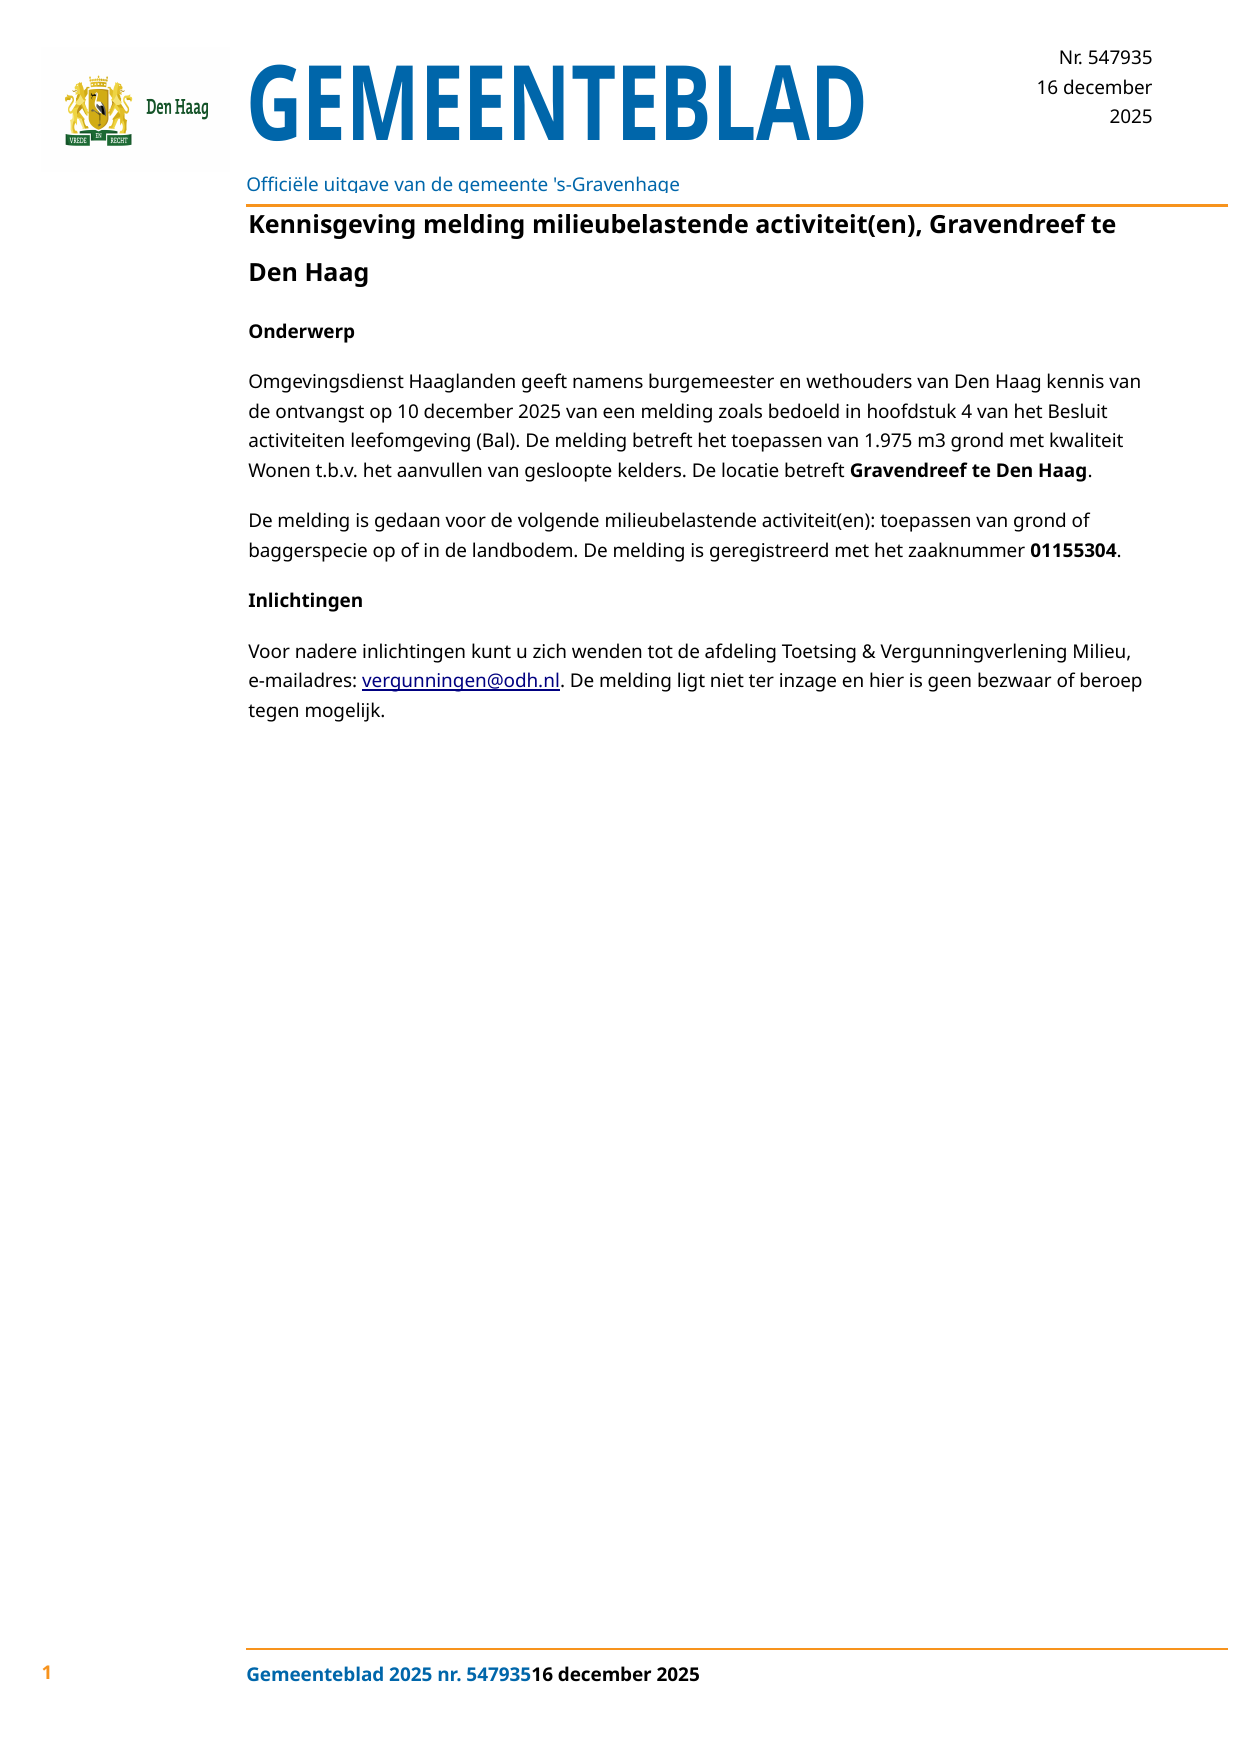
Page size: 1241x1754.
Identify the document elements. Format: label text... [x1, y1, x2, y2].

text Kennisgeving melding milieubelastende activiteit(en), Gravendreef te Den Haag [248, 207, 1152, 288]
text Inlichtingen [248, 587, 1152, 613]
text Omgevingsdienst Haaglanden geeft namens burgemeester en wethouders van Den Haag kennis van de ontvangst op 10 december 2025 van een melding zoals bedoeld in hoofdstuk 4 van het Besluit activiteiten leefomgeving (Bal). De melding betreft het toepassen van 1.975 m3 grond met kwaliteit Wonen t.b.v. het aanvullen van gesloopte kelders. De locatie betreft Gravendreef te Den Haag. [248, 368, 1152, 483]
text De melding is gedaan voor de volgende milieubelastende activiteit(en): toepassen van grond of baggerspecie op of in de landbodem. De melding is geregistreerd met het zaaknummer 01155304. [248, 507, 1152, 563]
picture [41, 47, 231, 172]
text Voor nadere inlichtingen kunt u zich wenden tot de afdeling Toetsing & Vergunningverlening Milieu, e-mailadres: vergunningen@odh.nl. De melding ligt niet ter inzage en hier is geen bezwaar of beroep tegen mogelijk. [248, 638, 1152, 723]
text Onderwerp [248, 318, 1152, 344]
